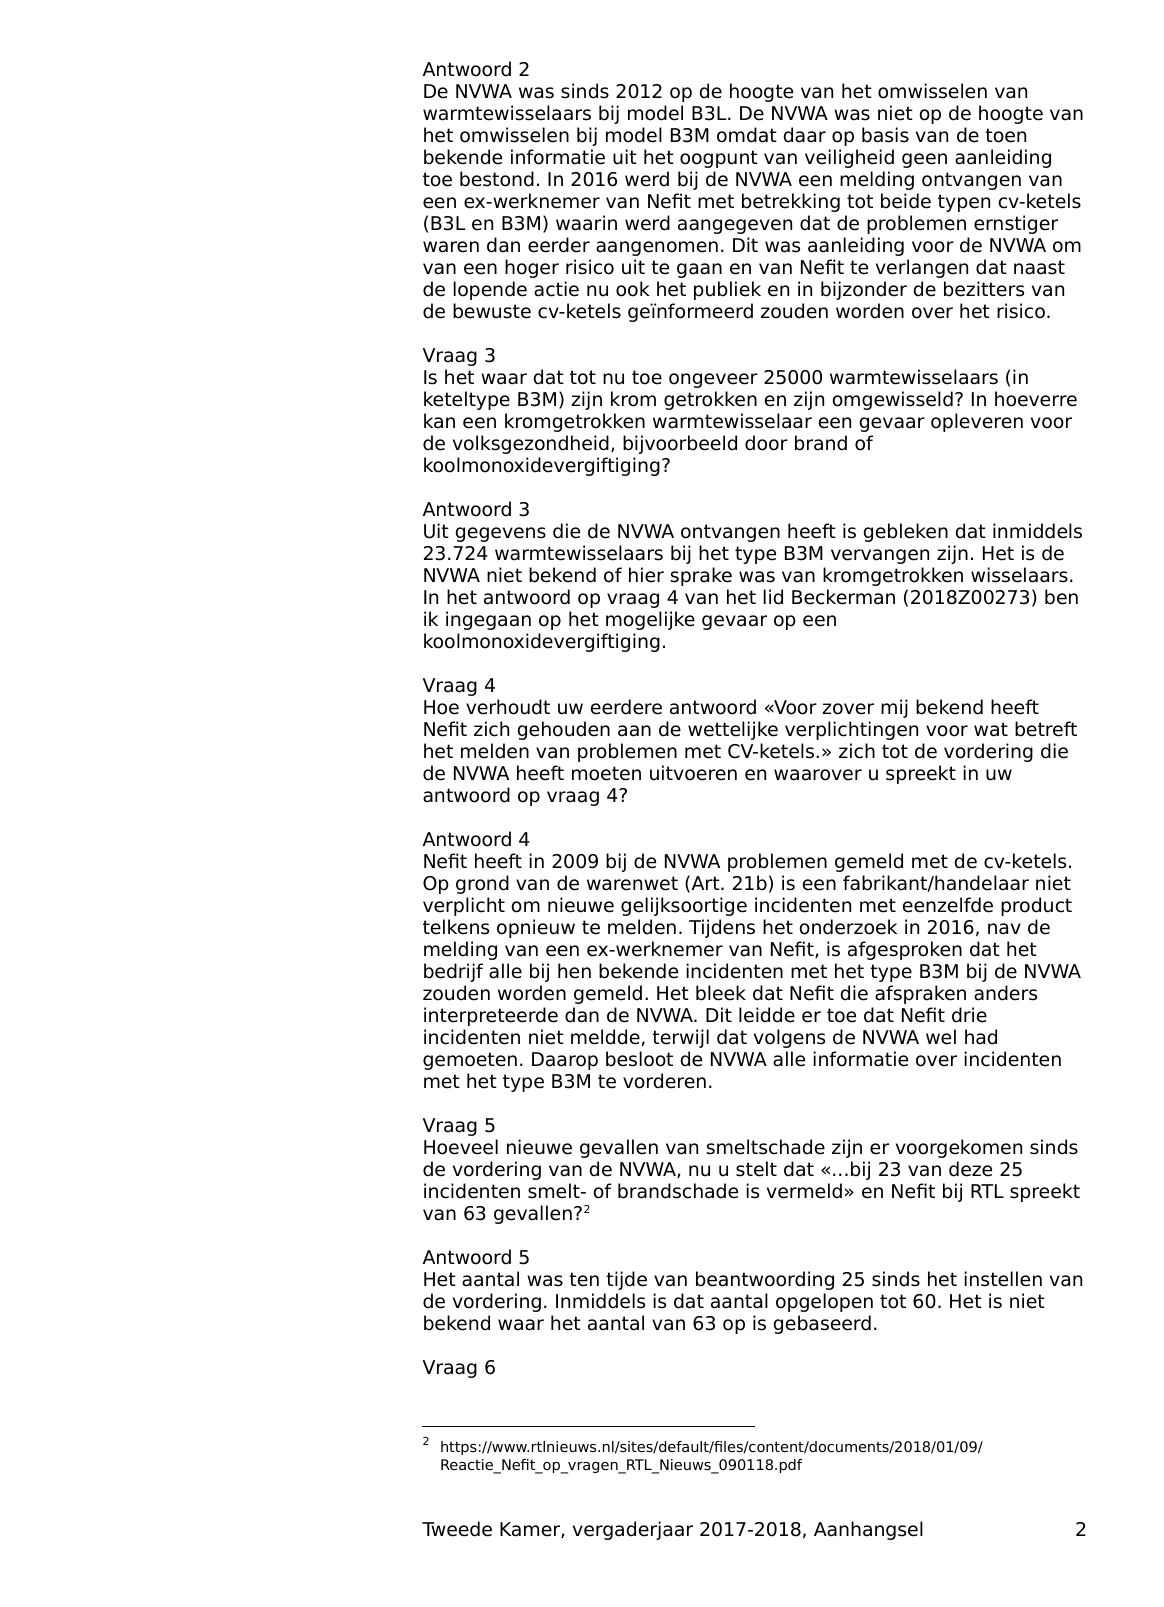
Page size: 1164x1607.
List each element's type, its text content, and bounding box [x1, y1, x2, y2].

text In het antwoord op vraag 4 van het lid Beckerman (2018Z00273) ben ik ingegaan op het mogelijke gevaar op een koolmonoxidevergiftiging. [422, 587, 1087, 653]
text Vraag 6 [422, 1357, 1087, 1379]
text Uit gegevens die de NVWA ontvangen heeft is gebleken dat inmiddels 23.724 warmtewisselaars bij het type B3M vervangen zijn. Het is de NVWA niet bekend of hier sprake was van kromgetrokken wisselaars. [422, 521, 1087, 587]
text Hoeveel nieuwe gevallen van smeltschade zijn er voorgekomen sinds de vordering van de NVWA, nu u stelt dat «...bij 23 van deze 25 incidenten smelt- of brandschade is vermeld» en Nefit bij RTL spreekt van 63 gevallen? [422, 1137, 1087, 1225]
text Is het waar dat tot nu toe ongeveer 25000 warmtewisselaars (in keteltype B3M) zijn krom getrokken en zijn omgewisseld? In hoeverre kan een kromgetrokken warmtewisselaar een gevaar opleveren voor de volksgezondheid, bijvoorbeeld door brand of koolmonoxidevergiftiging? [422, 367, 1087, 477]
text Het aantal was ten tijde van beantwoording 25 sinds het instellen van de vordering. Inmiddels is dat aantal opgelopen tot 60. Het is niet bekend waar het aantal van 63 op is gebaseerd. [422, 1269, 1087, 1335]
text Antwoord 4 [422, 829, 1087, 851]
text Antwoord 3 [422, 499, 1087, 521]
text Nefit heeft in 2009 bij de NVWA problemen gemeld met de cv-ketels. Op grond van de warenwet (Art. 21b) is een fabrikant/handelaar niet verplicht om nieuwe gelijksoortige incidenten met eenzelfde product telkens opnieuw te melden. Tijdens het onderzoek in 2016, nav de melding van een ex-werknemer van Nefit, is afgesproken dat het bedrijf alle bij hen bekende incidenten met het type B3M bij de NVWA zouden worden gemeld. Het bleek dat Nefit die afspraken anders interpreteerde dan de NVWA. Dit leidde er toe dat Nefit drie incidenten niet meldde, terwijl dat volgens de NVWA wel had gemoeten. Daarop besloot de NVWA alle informatie over incidenten met het type B3M te vorderen. [422, 851, 1087, 1093]
text Vraag 4 [422, 675, 1087, 697]
text De NVWA was sinds 2012 op de hoogte van het omwisselen van warmtewisselaars bij model B3L. De NVWA was niet op de hoogte van het omwisselen bij model B3M omdat daar op basis van de toen bekende informatie uit het oogpunt van veiligheid geen aanleiding toe bestond. In 2016 werd bij de NVWA een melding ontvangen van een ex-werknemer van Nefit met betrekking tot beide typen cv-ketels (B3L en B3M) waarin werd aangegeven dat de problemen ernstiger waren dan eerder aangenomen. Dit was aanleiding voor de NVWA om van een hoger risico uit te gaan en van Nefit te verlangen dat naast de lopende actie nu ook het publiek en in bijzonder de bezitters van de bewuste cv-ketels geïnformeerd zouden worden over het risico. [422, 81, 1087, 323]
text https://www.rtlnieuws.nl/sites/default/files/content/documents/2018/01/09/Reactie_Nefit_op_vragen_RTL_Nieuws_090118.pdf [422, 1435, 1087, 1474]
text Antwoord 5 [422, 1247, 1087, 1269]
text Antwoord 2 [422, 59, 1087, 81]
text Vraag 3 [422, 345, 1087, 367]
text Vraag 5 [422, 1115, 1087, 1137]
text Hoe verhoudt uw eerdere antwoord «Voor zover mij bekend heeft Nefit zich gehouden aan de wettelijke verplichtingen voor wat betreft het melden van problemen met CV-ketels.» zich tot de vordering die de NVWA heeft moeten uitvoeren en waarover u spreekt in uw antwoord op vraag 4? [422, 697, 1087, 807]
